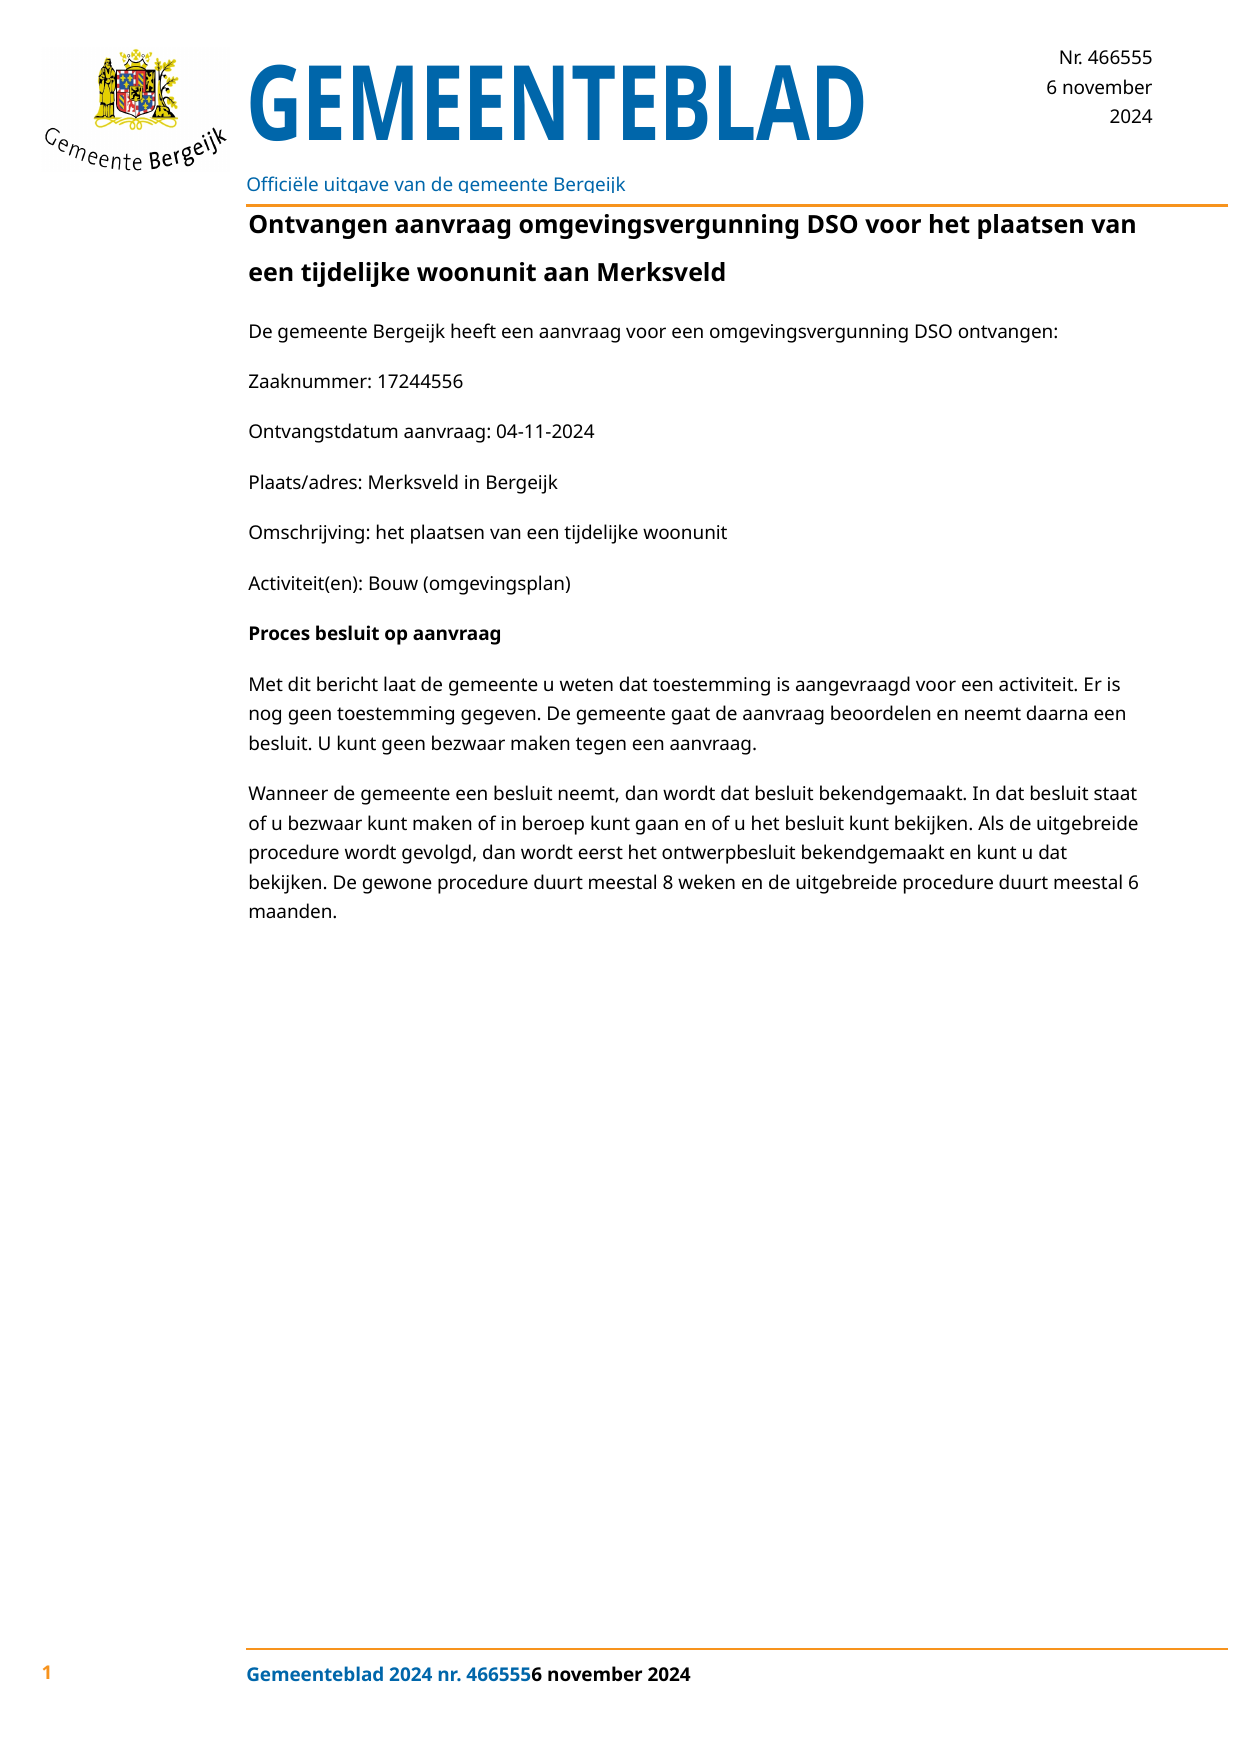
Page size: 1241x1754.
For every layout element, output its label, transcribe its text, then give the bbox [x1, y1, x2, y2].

text Plaats/adres: Merksveld in Bergeijk [248, 469, 1152, 495]
text Ontvangen aanvraag omgevingsvergunning DSO voor het plaatsen van een tijdelijke woonunit aan Merksveld [248, 207, 1152, 288]
text Proces besluit op aanvraag [248, 620, 1152, 646]
text De gemeente Bergeijk heeft een aanvraag voor een omgevingsvergunning DSO ontvangen: [248, 318, 1152, 344]
picture [41, 47, 231, 172]
text Zaaknummer: 17244556 [248, 368, 1152, 394]
text Wanneer de gemeente een besluit neemt, dan wordt dat besluit bekendgemaakt. In dat besluit staat of u bezwaar kunt maken of in beroep kunt gaan en of u het besluit kunt bekijken. Als de uitgebreide procedure wordt gevolgd, dan wordt eerst het ontwerpbesluit bekendgemaakt en kunt u dat bekijken. De gewone procedure duurt meestal 8 weken en de uitgebreide procedure duurt meestal 6 maanden. [248, 780, 1152, 924]
text Met dit bericht laat de gemeente u weten dat toestemming is aangevraagd voor een activiteit. Er is nog geen toestemming gegeven. De gemeente gaat de aanvraag beoordelen en neemt daarna een besluit. U kunt geen bezwaar maken tegen een aanvraag. [248, 671, 1152, 756]
text Ontvangstdatum aanvraag: 04-11-2024 [248, 419, 1152, 444]
text Omschrijving: het plaatsen van een tijdelijke woonunit [248, 519, 1152, 545]
text Activiteit(en): Bouw (omgevingsplan) [248, 570, 1152, 596]
